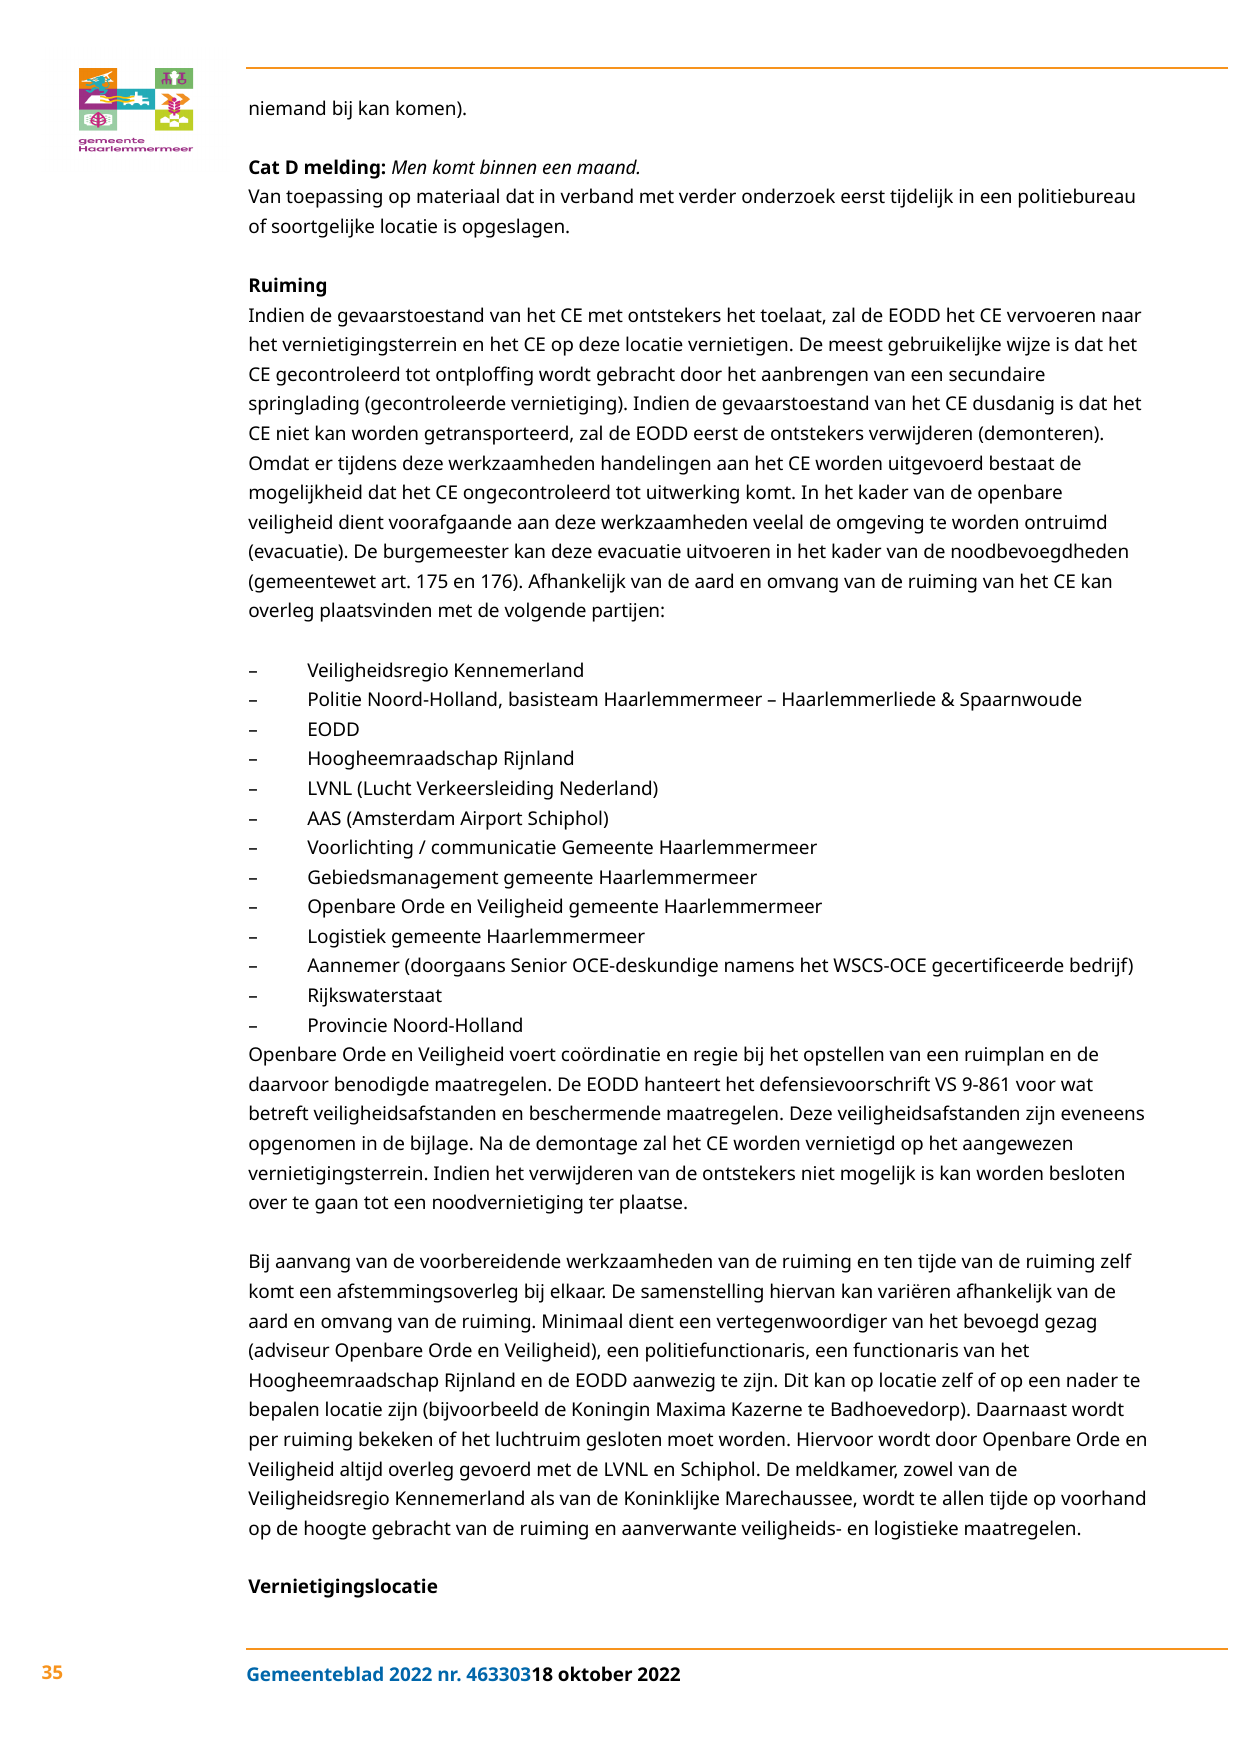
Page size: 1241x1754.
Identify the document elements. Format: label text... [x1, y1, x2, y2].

list Gebiedsmanagement gemeente Haarlemmermeer [248, 864, 1152, 890]
list Logistiek gemeente Haarlemmermeer [248, 923, 1152, 949]
list AAS (Amsterdam Airport Schiphol) [248, 805, 1152, 831]
picture [41, 47, 231, 172]
text niemand bij kan komen). [248, 95, 1152, 121]
list LVNL (Lucht Verkeersleiding Nederland) [248, 775, 1152, 801]
text Cat D melding: Men komt binnen een maand. [248, 154, 1152, 180]
list Politie Noord-Holland, basisteam Haarlemmermeer – Haarlemmerliede & Spaarnwoude [248, 686, 1152, 712]
list Voorlichting / communicatie Gemeente Haarlemmermeer [248, 834, 1152, 860]
text Openbare Orde en Veiligheid voert coördinatie en regie bij het opstellen van een ruimplan en de daarvoor benodigde maatregelen. De EODD hanteert het defensievoorschrift VS 9-861 voor wat betreft veiligheidsafstanden en beschermende maatregelen. Deze veiligheidsafstanden zijn eveneens opgenomen in de bijlage. Na de demontage zal het CE worden vernietigd op het aangewezen vernietigingsterrein. Indien het verwijderen van de ontstekers niet mogelijk is kan worden besloten over te gaan tot een noodvernietiging ter plaatse. [248, 1041, 1152, 1215]
text Ruiming [248, 272, 1152, 298]
list Rijkswaterstaat [248, 982, 1152, 1008]
list Openbare Orde en Veiligheid gemeente Haarlemmermeer [248, 893, 1152, 919]
text Van toepassing op materiaal dat in verband met verder onderzoek eerst tijdelijk in een politiebureau of soortgelijke locatie is opgeslagen. [248, 183, 1152, 239]
list Veiligheidsregio Kennemerland [248, 657, 1152, 683]
text Indien de gevaarstoestand van het CE met ontstekers het toelaat, zal de EODD het CE vervoeren naar het vernietigingsterrein en het CE op deze locatie vernietigen. De meest gebruikelijke wijze is dat het CE gecontroleerd tot ontploffing wordt gebracht door het aanbrengen van een secundaire springlading (gecontroleerde vernietiging). Indien de gevaarstoestand van het CE dusdanig is dat het CE niet kan worden getransporteerd, zal de EODD eerst de ontstekers verwijderen (demonteren). Omdat er tijdens deze werkzaamheden handelingen aan het CE worden uitgevoerd bestaat de mogelijkheid dat het CE ongecontroleerd tot uitwerking komt. In het kader van de openbare veiligheid dient voorafgaande aan deze werkzaamheden veelal de omgeving te worden ontruimd (evacuatie). De burgemeester kan deze evacuatie uitvoeren in het kader van de noodbevoegdheden (gemeentewet art. 175 en 176). Afhankelijk van de aard en omvang van de ruiming van het CE kan overleg plaatsvinden met de volgende partijen: [248, 302, 1152, 623]
list Provincie Noord-Holland [248, 1012, 1152, 1038]
text Vernietigingslocatie [248, 1573, 1152, 1599]
list Aannemer (doorgaans Senior OCE-deskundige namens het WSCS-OCE gecertificeerde bedrijf) [248, 953, 1152, 978]
list EODD [248, 716, 1152, 742]
table_header Bij aanvang van de voorbereidende werkzaamheden van de ruiming en ten tijde van de ruiming zelf komt een afstemmingsoverleg bij elkaar. De samenstelling hiervan kan variëren afhankelijk van de aard en omvang van de ruiming. Minimaal dient een vertegenwoordiger van het bevoegd gezag (adviseur Openbare Orde en Veiligheid), een politiefunctionaris, een functionaris van het Hoogheemraadschap Rijnland en de EODD aanwezig te zijn. Dit kan op locatie zelf of op een nader te bepalen locatie zijn (bijvoorbeeld de Koningin Maxima Kazerne te Badhoevedorp). Daarnaast wordt per ruiming bekeken of het luchtruim gesloten moet worden. Hiervoor wordt door Openbare Orde en Veiligheid altijd overleg gevoerd met de LVNL en Schiphol. De meldkamer, zowel van de Veiligheidsregio Kennemerland als van de Koninklijke Marechaussee, wordt te allen tijde op voorhand op de hoogte gebracht van de ruiming en aanverwante veiligheids- en logistieke maatregelen. [248, 1249, 1152, 1541]
list Hoogheemraadschap Rijnland [248, 746, 1152, 771]
